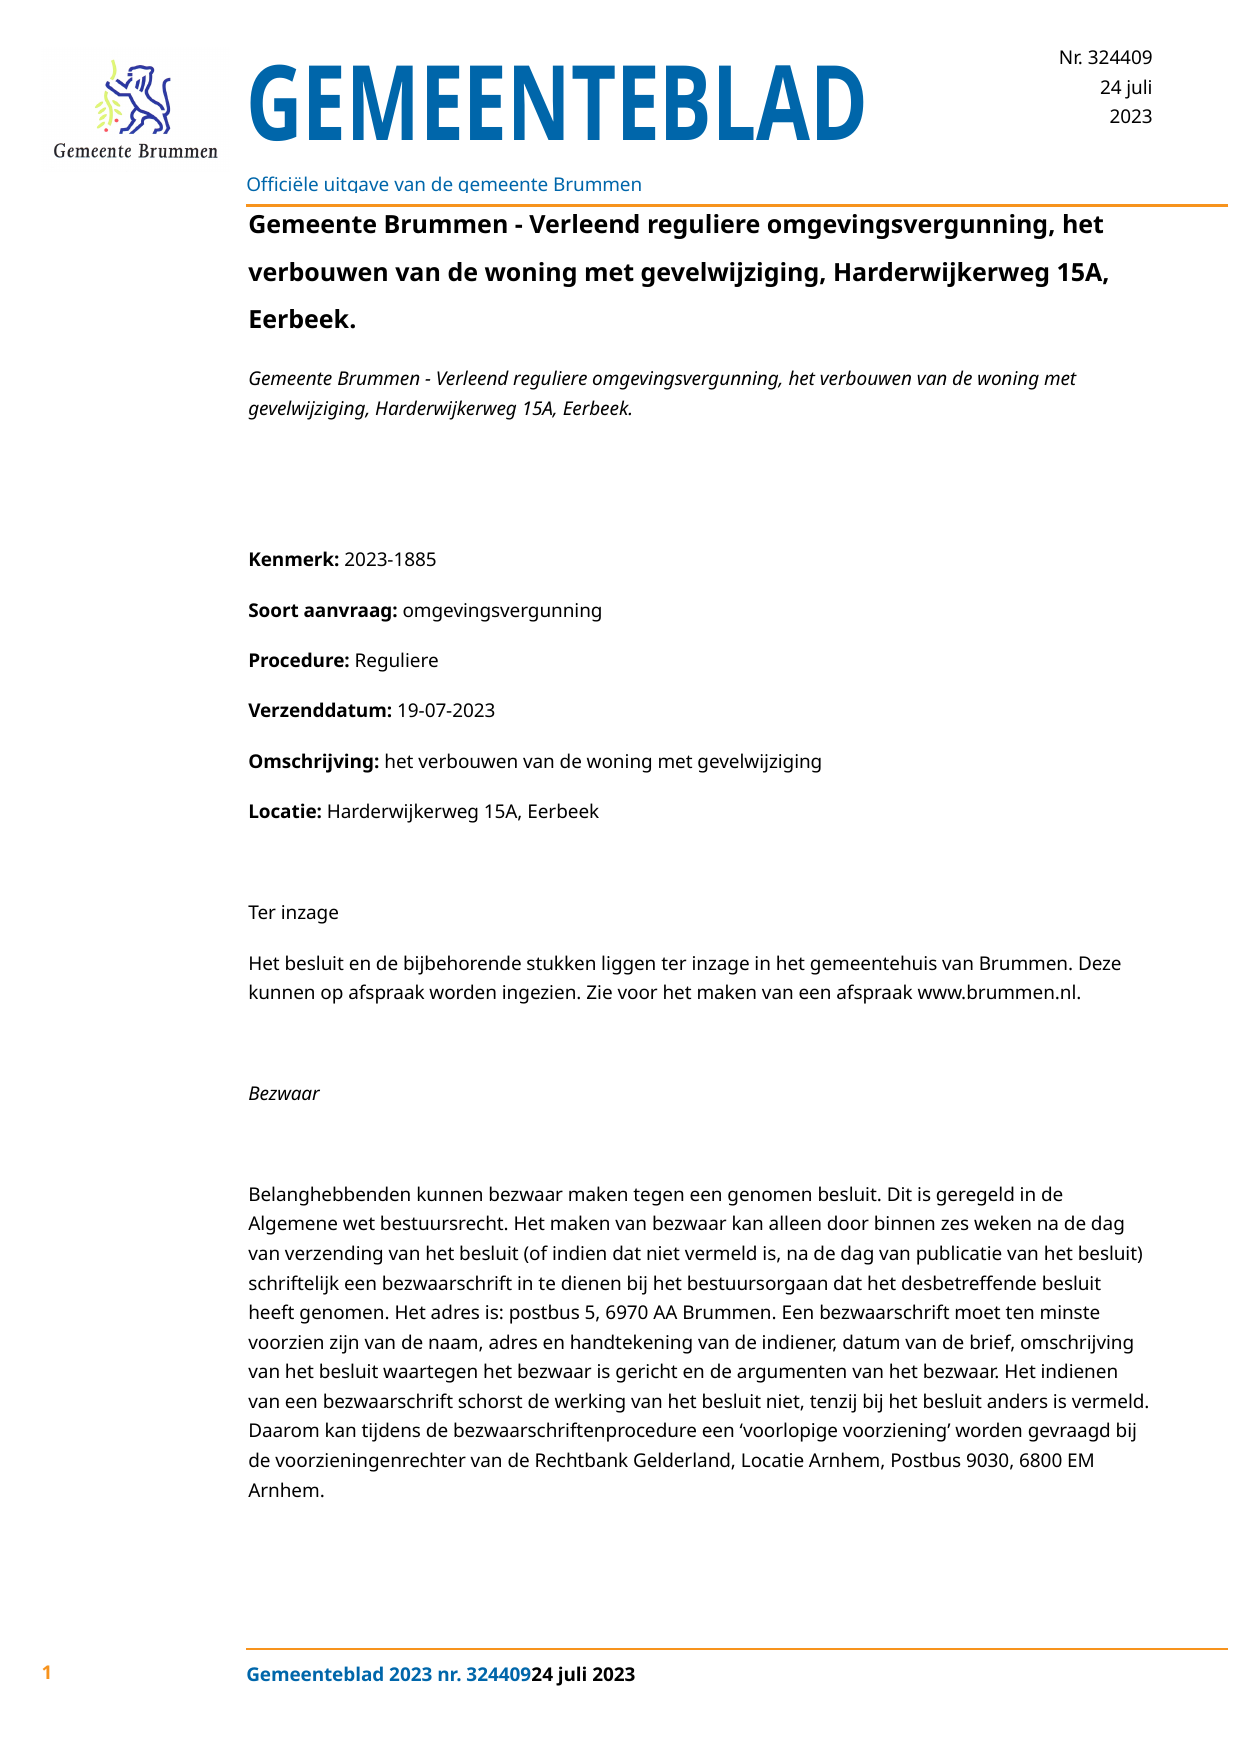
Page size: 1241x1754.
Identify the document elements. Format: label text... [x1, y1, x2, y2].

text Gemeente Brummen - Verleend reguliere omgevingsvergunning, het verbouwen van de woning met gevelwijziging, Harderwijkerweg 15A, Eerbeek. [248, 207, 1152, 336]
text Verzenddatum: 19-07-2023 [248, 698, 1152, 723]
picture [41, 47, 231, 172]
text Kenmerk: 2023-1885 [248, 546, 1152, 572]
text Soort aanvraag: omgevingsvergunning [248, 597, 1152, 622]
text Omschrijving: het verbouwen van de woning met gevelwijziging [248, 748, 1152, 774]
text Locatie: Harderwijkerweg 15A, Eerbeek [248, 798, 1152, 824]
text Bezwaar [248, 1080, 1152, 1106]
text Gemeente Brummen - Verleend reguliere omgevingsvergunning, het verbouwen van de woning met gevelwijziging, Harderwijkerweg 15A, Eerbeek. [248, 366, 1152, 421]
text Belanghebbenden kunnen bezwaar maken tegen een genomen besluit. Dit is geregeld in de Algemene wet bestuursrecht. Het maken van bezwaar kan alleen door binnen zes weken na de dag van verzending van het besluit (of indien dat niet vermeld is, na de dag van publicatie van het besluit) schriftelijk een bezwaarschrift in te dienen bij het bestuursorgaan dat het desbetreffende besluit heeft genomen. Het adres is: postbus 5, 6970 AA Brummen. Een bezwaarschrift moet ten minste voorzien zijn van de naam, adres en handtekening van de indiener, datum van de brief, omschrijving van het besluit waartegen het bezwaar is gericht en de argumenten van het bezwaar. Het indienen van een bezwaarschrift schorst de werking van het besluit niet, tenzij bij het besluit anders is vermeld. Daarom kan tijdens de bezwaarschriftenprocedure een ‘voorlopige voorziening’ worden gevraagd bij de voorzieningenrechter van de Rechtbank Gelderland, Locatie Arnhem, Postbus 9030, 6800 EM Arnhem. [248, 1181, 1152, 1502]
text Procedure: Reguliere [248, 647, 1152, 673]
text Ter inzage [248, 899, 1152, 925]
text Het besluit en de bijbehorende stukken liggen ter inzage in het gemeentehuis van Brummen. Deze kunnen op afspraak worden ingezien. Zie voor het maken van een afspraak www.brummen.nl. [248, 950, 1152, 1005]
